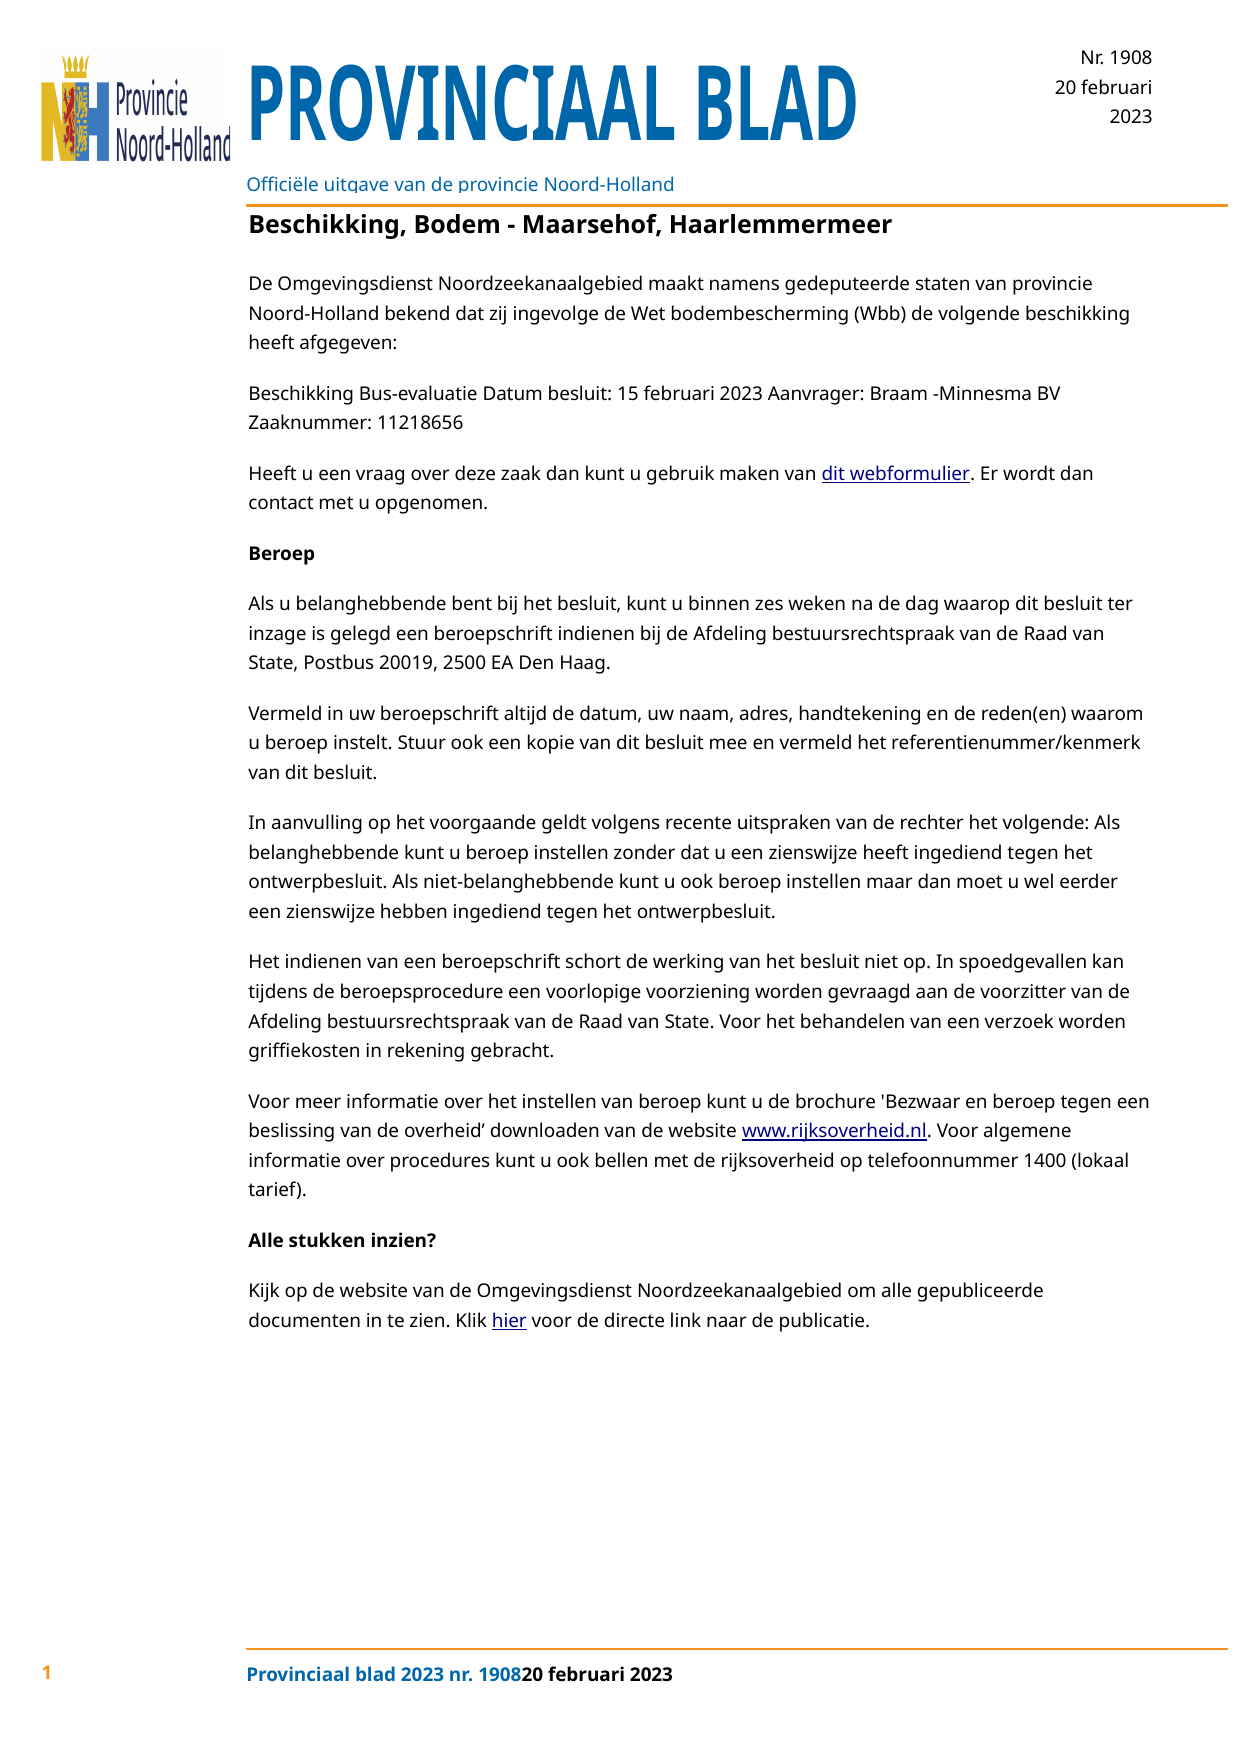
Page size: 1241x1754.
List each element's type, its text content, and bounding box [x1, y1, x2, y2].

picture [41, 47, 231, 172]
text Beschikking Bus-evaluatie Datum besluit: 15 februari 2023 Aanvrager: Braam -Minnesma BV Zaaknummer: 11218656 [248, 380, 1152, 435]
text Alle stukken inzien? [248, 1227, 1152, 1253]
text In aanvulling op het voorgaande geldt volgens recente uitspraken van de rechter het volgende: Als belanghebbende kunt u beroep instellen zonder dat u een zienswijze heeft ingediend tegen het ontwerpbesluit. Als niet-belanghebbende kunt u ook beroep instellen maar dan moet u wel eerder een zienswijze hebben ingediend tegen het ontwerpbesluit. [248, 809, 1152, 924]
text Als u belanghebbende bent bij het besluit, kunt u binnen zes weken na de dag waarop dit besluit ter inzage is gelegd een beroepschrift indienen bij de Afdeling bestuursrechtspraak van de Raad van State, Postbus 20019, 2500 EA Den Haag. [248, 590, 1152, 675]
text Vermeld in uw beroepschrift altijd de datum, uw naam, adres, handtekening en de reden(en) waarom u beroep instelt. Stuur ook een kopie van dit besluit mee en vermeld het referentienummer/kenmerk van dit besluit. [248, 700, 1152, 785]
text Beschikking, Bodem - Maarsehof, Haarlemmermeer [248, 207, 1152, 241]
text Kijk op de website van de Omgevingsdienst Noordzeekanaalgebied om alle gepubliceerde documenten in te zien. Klik hier voor de directe link naar de publicatie. [248, 1277, 1152, 1333]
text De Omgevingsdienst Noordzeekanaalgebied maakt namens gedeputeerde staten van provincie Noord-Holland bekend dat zij ingevolge de Wet bodembescherming (Wbb) de volgende beschikking heeft afgegeven: [248, 270, 1152, 355]
text Beroep [248, 540, 1152, 566]
text Voor meer informatie over het instellen van beroep kunt u de brochure 'Bezwaar en beroep tegen een beslissing van de overheid’ downloaden van de website www.rijksoverheid.nl. Voor algemene informatie over procedures kunt u ook bellen met de rijksoverheid op telefoonnummer 1400 (lokaal tarief). [248, 1088, 1152, 1202]
text Het indienen van een beroepschrift schort de werking van het besluit niet op. In spoedgevallen kan tijdens de beroepsprocedure een voorlopige voorziening worden gevraagd aan de voorzitter van de Afdeling bestuursrechtspraak van de Raad van State. Voor het behandelen van een verzoek worden griffiekosten in rekening gebracht. [248, 949, 1152, 1063]
text Heeft u een vraag over deze zaak dan kunt u gebruik maken van dit webformulier. Er wordt dan contact met u opgenomen. [248, 460, 1152, 515]
